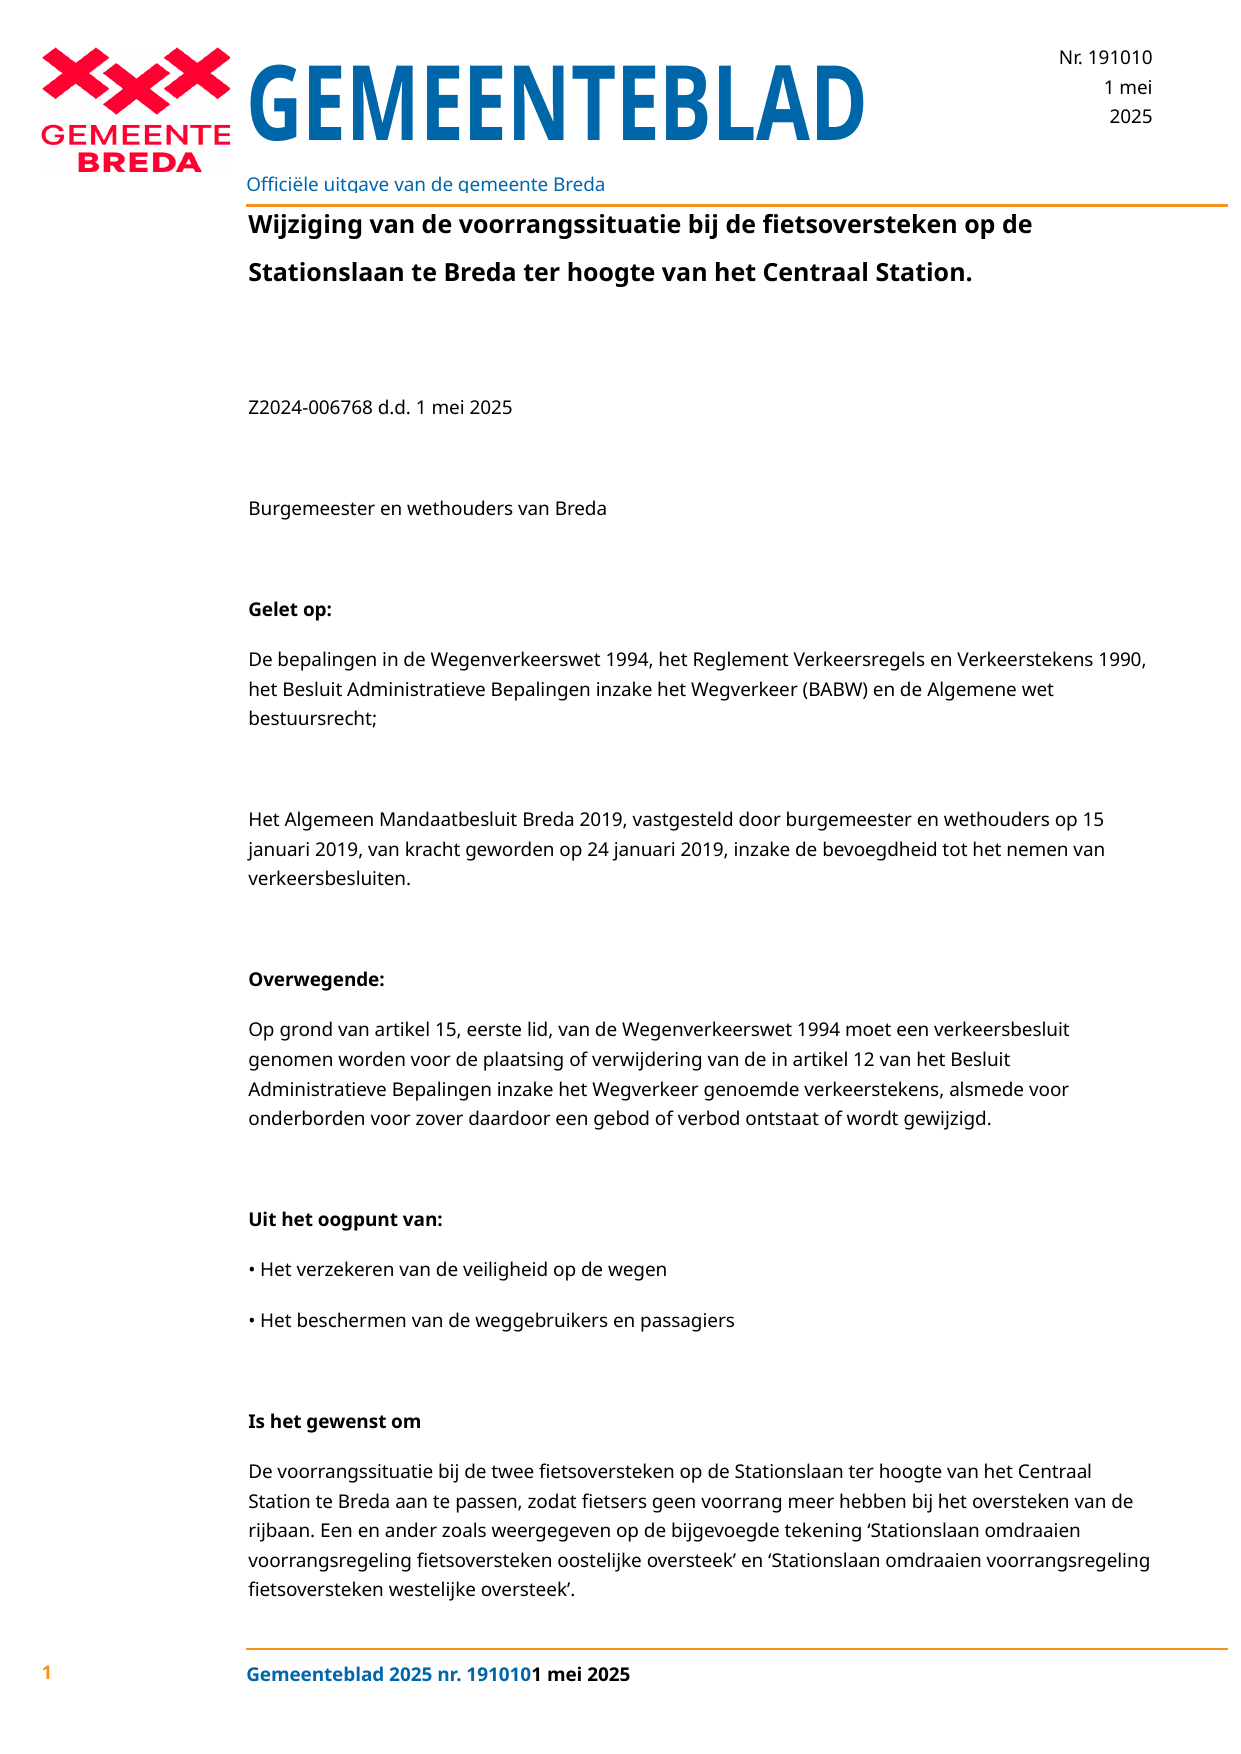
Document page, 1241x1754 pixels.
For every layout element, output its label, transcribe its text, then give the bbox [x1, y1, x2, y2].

text Uit het oogpunt van: [248, 1206, 1152, 1232]
text Wijziging van de voorrangssituatie bij de fietsoversteken op de Stationslaan te Breda ter hoogte van het Centraal Station. [248, 207, 1152, 288]
text Op grond van artikel 15, eerste lid, van de Wegenverkeerswet 1994 moet een verkeersbesluit genomen worden voor de plaatsing of verwijdering van de in artikel 12 van het Besluit Administratieve Bepalingen inzake het Wegverkeer genoemde verkeerstekens, alsmede voor onderborden voor zover daardoor een gebod of verbod ontstaat of wordt gewijzigd. [248, 1017, 1152, 1131]
text Burgemeester en wethouders van Breda [248, 495, 1152, 521]
text Het Algemeen Mandaatbesluit Breda 2019, vastgesteld door burgemeester en wethouders op 15 januari 2019, van kracht geworden op 24 januari 2019, inzake de bevoegdheid tot het nemen van verkeersbesluiten. [248, 806, 1152, 891]
text Z2024-006768 d.d. 1 mei 2025 [248, 394, 1152, 420]
text Gelet op: [248, 596, 1152, 621]
text • Het beschermen van de weggebruikers en passagiers [248, 1307, 1152, 1333]
text De voorrangssituatie bij de twee fietsoversteken op de Stationslaan ter hoogte van het Centraal Station te Breda aan te passen, zodat fietsers geen voorrang meer hebben bij het oversteken van de rijbaan. Een en ander zoals weergegeven op de bijgevoegde tekening ‘Stationslaan omdraaien voorrangsregeling fietsoversteken oostelijke oversteek’ en ‘Stationslaan omdraaien voorrangsregeling fietsoversteken westelijke oversteek’. [248, 1458, 1152, 1602]
text De bepalingen in de Wegenverkeerswet 1994, het Reglement Verkeersregels en Verkeerstekens 1990, het Besluit Administratieve Bepalingen inzake het Wegverkeer (BABW) en de Algemene wet bestuursrecht; [248, 646, 1152, 731]
picture [41, 47, 231, 172]
text Is het gewenst om [248, 1408, 1152, 1433]
text • Het verzekeren van de veiligheid op de wegen [248, 1257, 1152, 1282]
text Overwegende: [248, 966, 1152, 992]
